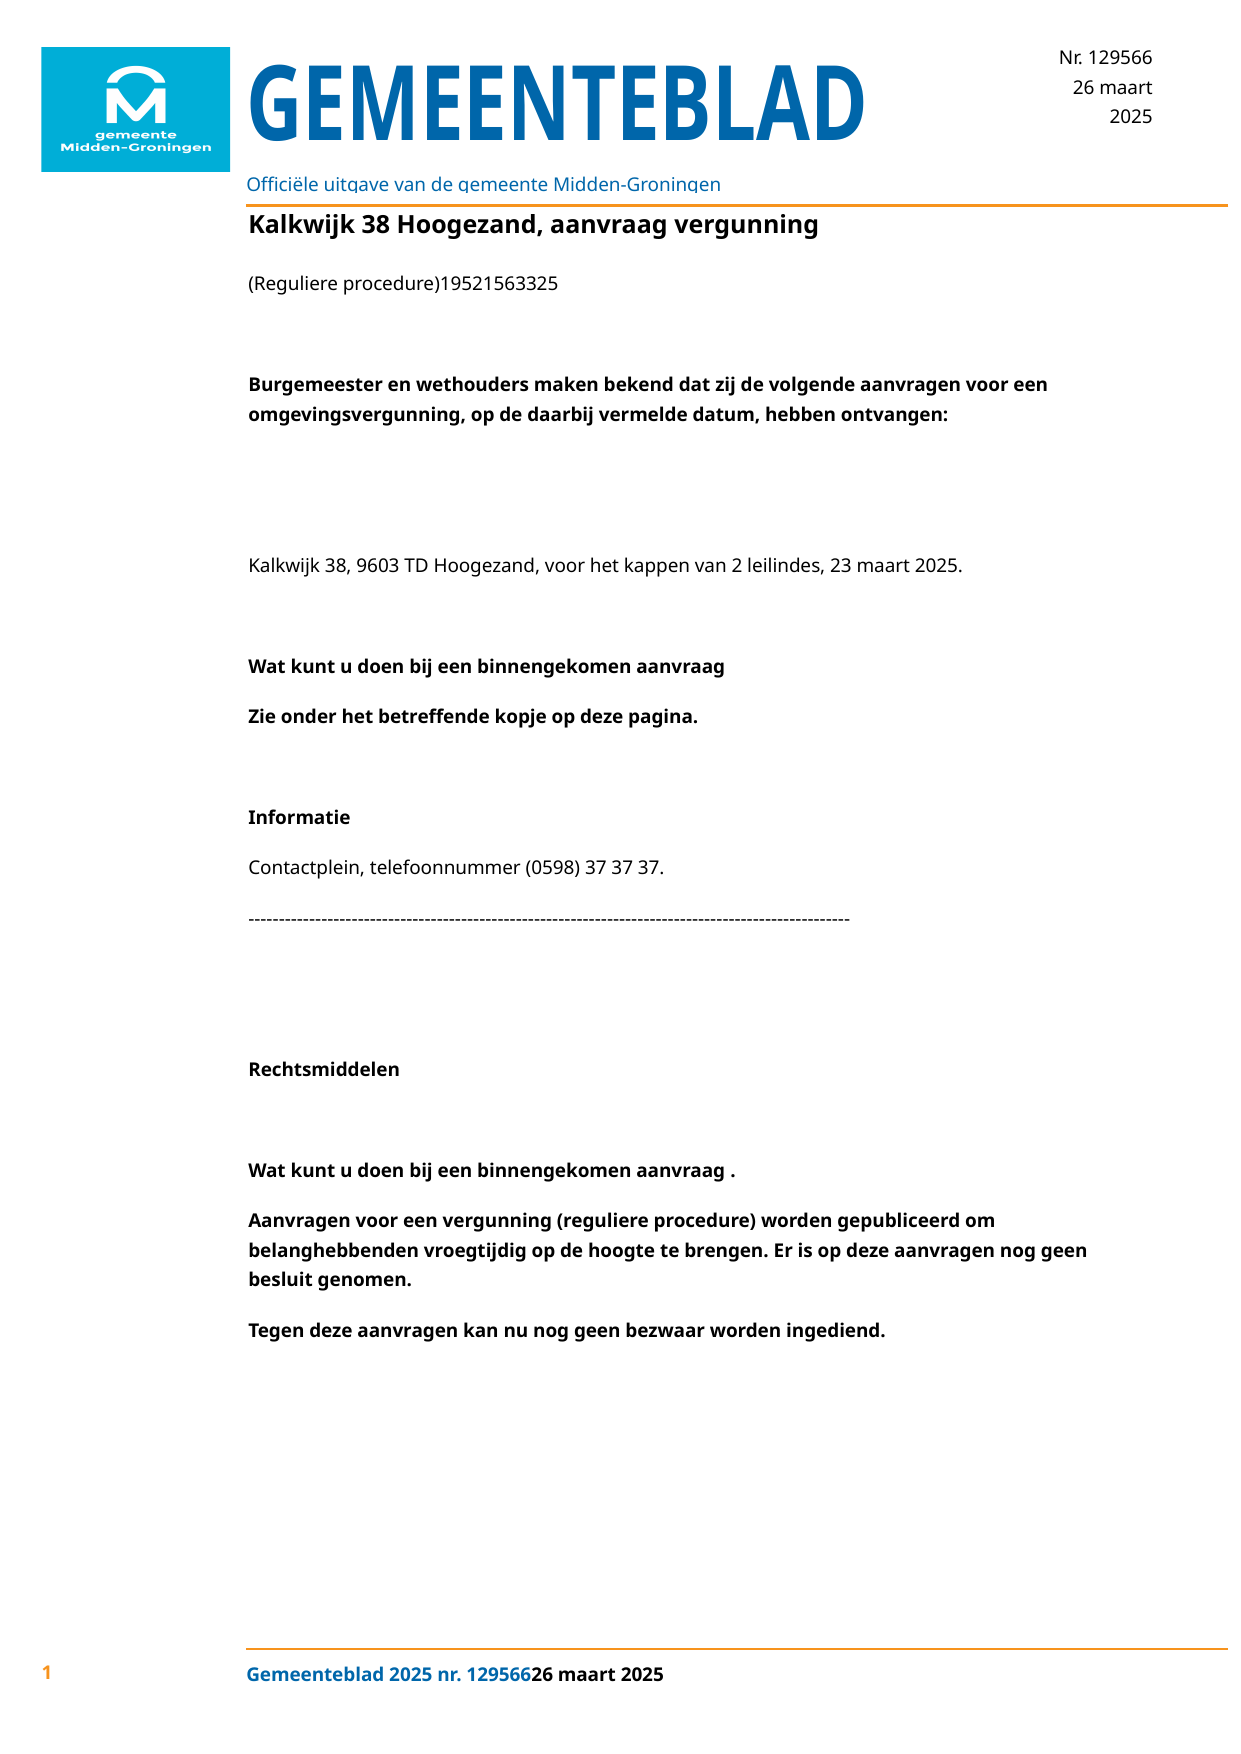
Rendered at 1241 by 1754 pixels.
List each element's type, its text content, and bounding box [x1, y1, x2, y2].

picture [184, 146, 190, 153]
text (Reguliere procedure)19521563325 [248, 270, 1152, 296]
text Zie onder het betreffende kopje op deze pagina. [248, 703, 1152, 729]
picture [107, 89, 165, 122]
text Tegen deze aanvragen kan nu nog geen bezwaar worden ingediend. [248, 1317, 1152, 1343]
text Aanvragen voor een vergunning (reguliere procedure) worden gepubliceerd om belanghebbenden vroegtijdig op de hoogte te brengen. Er is op deze aanvragen nog geen besluit genomen. [248, 1207, 1152, 1292]
text Rechtsmiddelen [248, 1056, 1152, 1082]
text Burgemeester en wethouders maken bekend dat zij de volgende aanvragen voor een omgevingsvergunning, op de daarbij vermelde datum, hebben ontvangen: [248, 371, 1152, 426]
text Kalkwijk 38 Hoogezand, aanvraag vergunning [248, 207, 1152, 241]
text Informatie [248, 804, 1152, 830]
text Kalkwijk 38, 9603 TD Hoogezand, voor het kappen van 2 leilindes, 23 maart 2025. [248, 552, 1152, 578]
text --------------------------------------------------------------------------------------------------- [248, 905, 1152, 931]
picture [108, 66, 164, 82]
text Contactplein, telefoonnummer (0598) 37 37 37. [248, 854, 1152, 880]
text Wat kunt u doen bij een binnengekomen aanvraag . [248, 1157, 1152, 1183]
text Wat kunt u doen bij een binnengekomen aanvraag [248, 653, 1152, 678]
